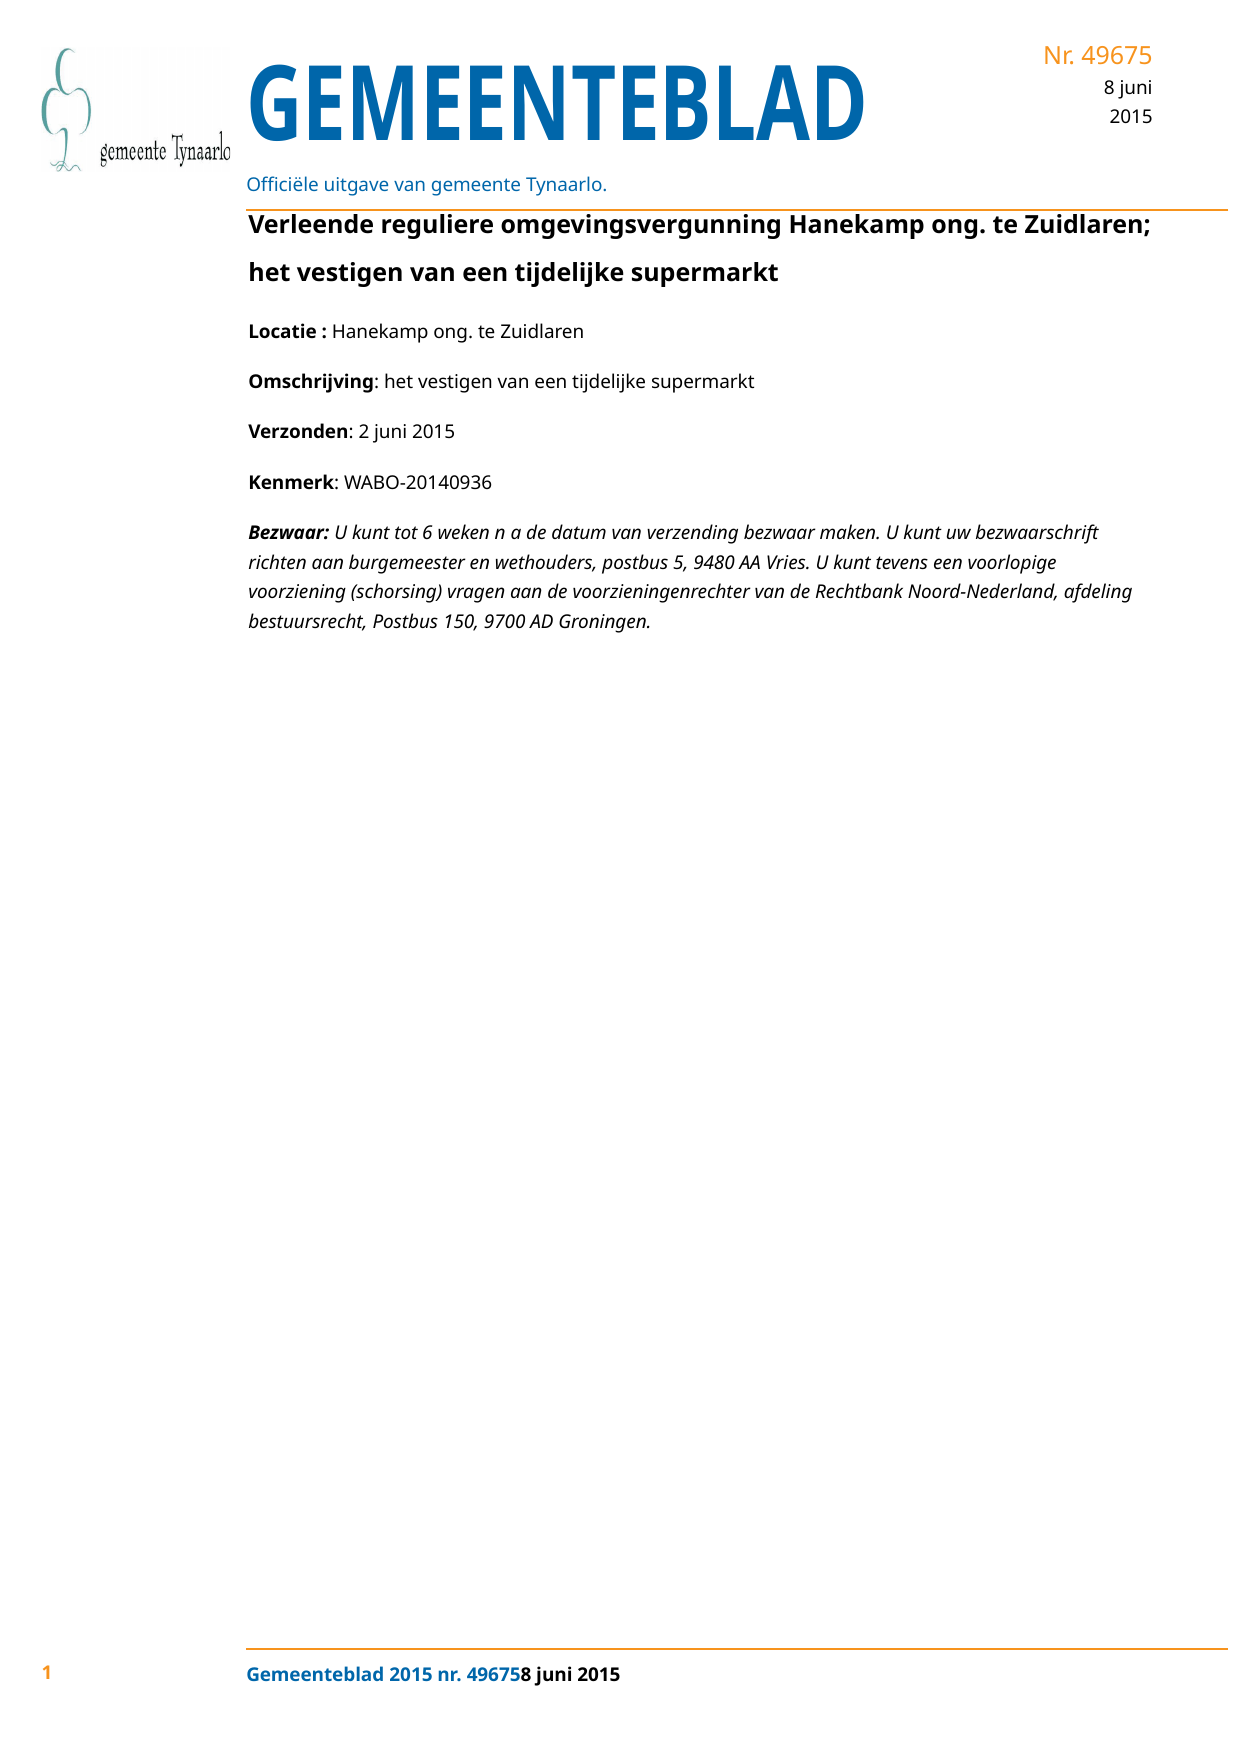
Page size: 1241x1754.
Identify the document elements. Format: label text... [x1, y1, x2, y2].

text Omschrijving: het vestigen van een tijdelijke supermarkt [248, 368, 1152, 394]
text Bezwaar: U kunt tot 6 weken n a de datum van verzending bezwaar maken. U kunt uw bezwaarschrift richten aan burgemeester en wethouders, postbus 5, 9480 AA Vries. U kunt tevens een voorlopige voorziening (schorsing) vragen aan de voorzieningenrechter van de Rechtbank Noord-Nederland, afdeling bestuursrecht, Postbus 150, 9700 AD Groningen. [248, 519, 1152, 634]
picture [41, 47, 231, 172]
text Kenmerk: WABO-20140936 [248, 469, 1152, 495]
text Locatie : Hanekamp ong. te Zuidlaren [248, 318, 1152, 344]
text Verzonden: 2 juni 2015 [248, 419, 1152, 444]
text Verleende reguliere omgevingsvergunning Hanekamp ong. te Zuidlaren; het vestigen van een tijdelijke supermarkt [248, 211, 1152, 288]
